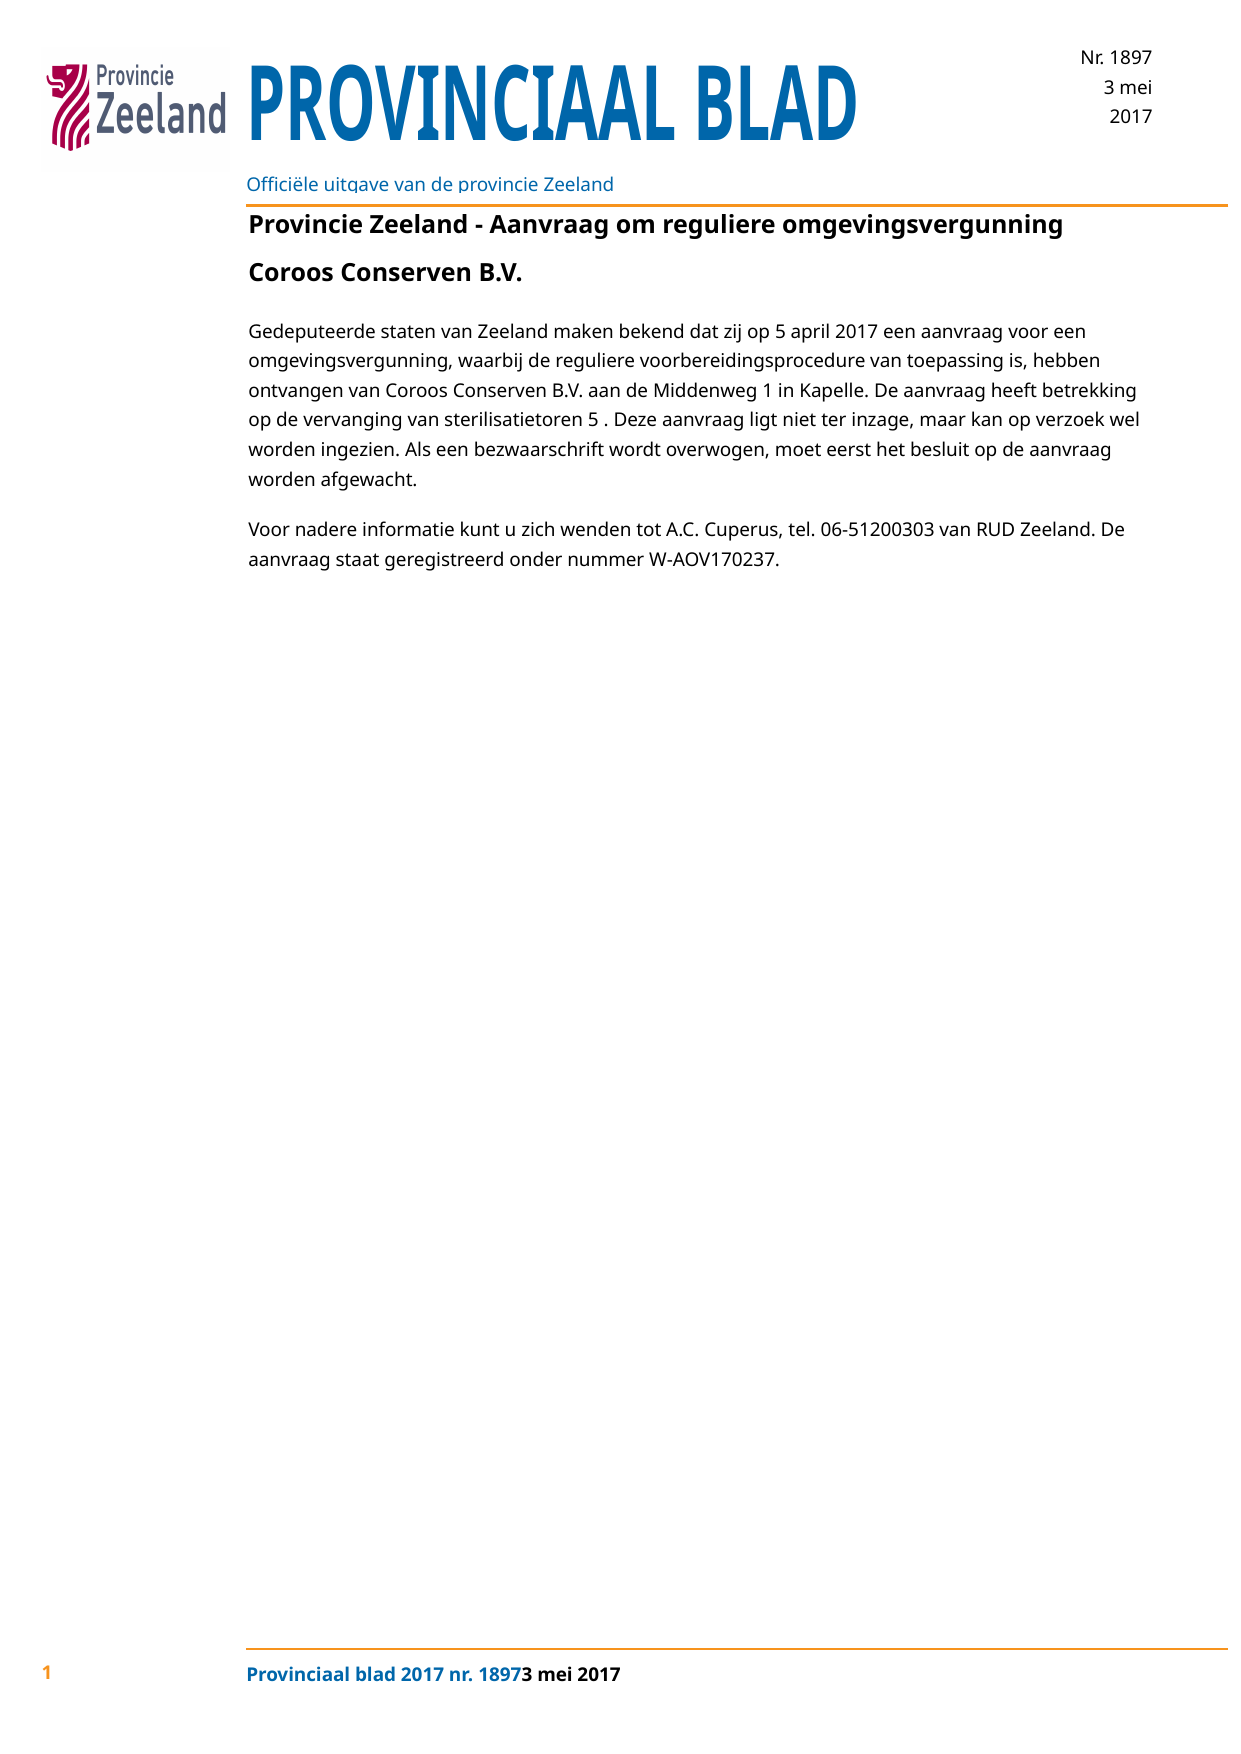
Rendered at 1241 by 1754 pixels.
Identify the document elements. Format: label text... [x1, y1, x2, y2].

text Gedeputeerde staten van Zeeland maken bekend dat zij op 5 april 2017 een aanvraag voor een omgevingsvergunning, waarbij de reguliere voorbereidingsprocedure van toepassing is, hebben ontvangen van Coroos Conserven B.V. aan de Middenweg 1 in Kapelle. De aanvraag heeft betrekking op de vervanging van sterilisatietoren 5 . Deze aanvraag ligt niet ter inzage, maar kan op verzoek wel worden ingezien. Als een bezwaarschrift wordt overwogen, moet eerst het besluit op de aanvraag worden afgewacht. [248, 318, 1152, 492]
picture [41, 47, 231, 172]
text Voor nadere informatie kunt u zich wenden tot A.C. Cuperus, tel. 06-51200303 van RUD Zeeland. De aanvraag staat geregistreerd onder nummer W-AOV170237. [248, 516, 1152, 572]
text Provincie Zeeland - Aanvraag om reguliere omgevingsvergunning Coroos Conserven B.V. [248, 207, 1152, 288]
